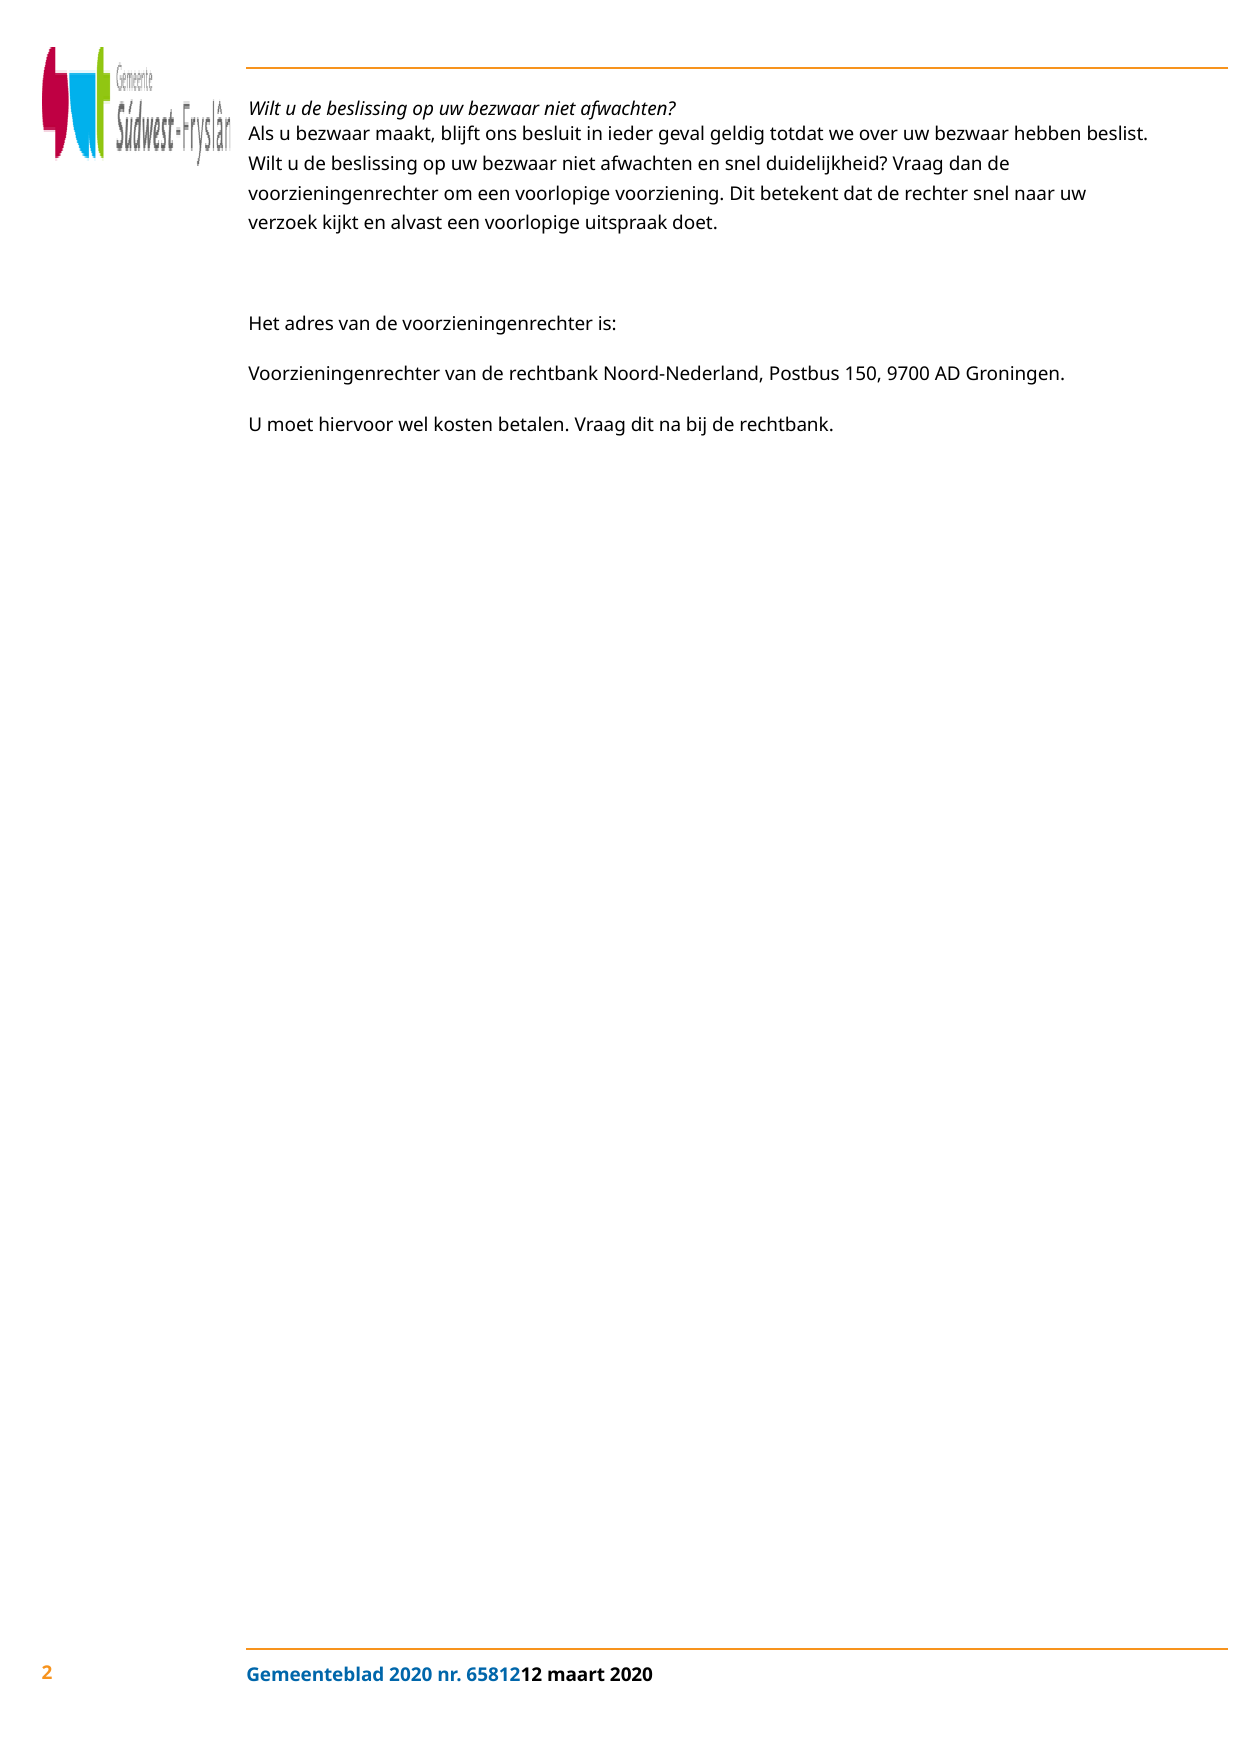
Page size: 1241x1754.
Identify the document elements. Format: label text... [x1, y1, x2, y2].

text Wilt u de beslissing op uw bezwaar niet afwachten? [248, 95, 1152, 121]
text Als u bezwaar maakt, blijft ons besluit in ieder geval geldig totdat we over uw bezwaar hebben beslist. Wilt u de beslissing op uw bezwaar niet afwachten en snel duidelijkheid? Vraag dan de voorzieningenrechter om een voorlopige voorziening. Dit betekent dat de rechter snel naar uw verzoek kijkt en alvast een voorlopige uitspraak doet. [248, 121, 1152, 235]
text Het adres van de voorzieningenrechter is: [248, 310, 1152, 336]
picture [41, 47, 231, 172]
text Voorzieningenrechter van de rechtbank Noord-Nederland, Postbus 150, 9700 AD Groningen. [248, 361, 1152, 386]
text U moet hiervoor wel kosten betalen. Vraag dit na bij de rechtbank. [248, 411, 1152, 437]
